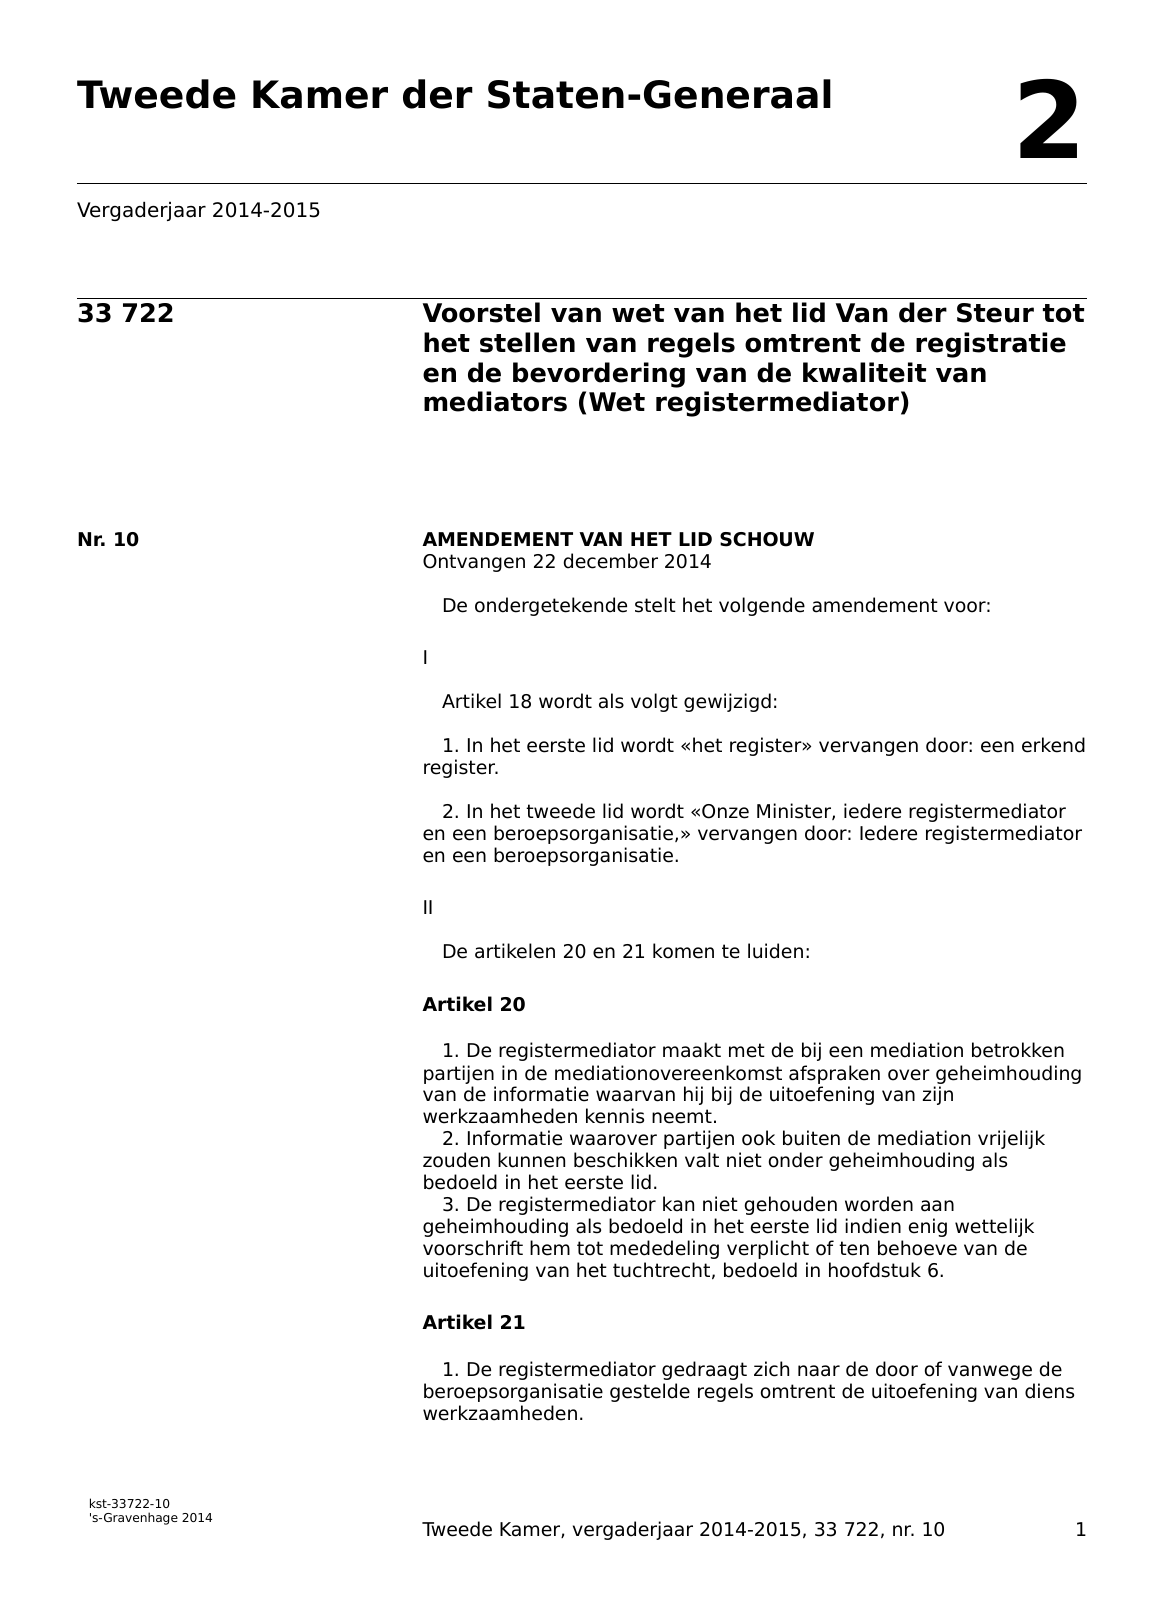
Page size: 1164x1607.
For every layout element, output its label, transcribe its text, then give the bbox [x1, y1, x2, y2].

subtitle 33 722 Voorstel van wet van het lid Van der Steur tot het stellen van regels omtrent de registratie en de bevordering van de kwaliteit van mediators (Wet registermediator) [77, 299, 1087, 418]
text 's-Gravenhage 2014 [88, 1511, 323, 1525]
table_header Tweede Kamer der Staten-Generaal [77, 59, 886, 183]
text 1. In het eerste lid wordt «het register» vervangen door: een erkend register. [422, 735, 1087, 779]
table_cell Vergaderjaar 2014-2015 [77, 184, 1087, 298]
subtitle I [422, 647, 1087, 669]
table_header 2 [886, 59, 1087, 183]
text De artikelen 20 en 21 komen te luiden: [422, 941, 1087, 963]
text 1. De registermediator gedraagt zich naar de door of vanwege de beroepsorganisatie gestelde regels omtrent de uitoefening van diens werkzaamheden. [422, 1359, 1087, 1425]
text 2. Informatie waarover partijen ook buiten de mediation vrijelijk zouden kunnen beschikken valt niet onder geheimhouding als bedoeld in het eerste lid. [422, 1128, 1087, 1194]
text 1. De registermediator maakt met de bij een mediation betrokken partijen in de mediationovereenkomst afspraken over geheimhouding van de informatie waarvan hij bij de uitoefening van zijn werkzaamheden kennis neemt. [422, 1040, 1087, 1128]
subtitle II [422, 897, 1087, 919]
text kst-33722-10 [88, 1497, 323, 1511]
text De ondergetekende stelt het volgende amendement voor: [422, 595, 1087, 617]
text Artikel 18 wordt als volgt gewijzigd: [422, 691, 1087, 713]
text Ontvangen 22 december 2014 [422, 551, 1087, 573]
subtitle Artikel 21 [422, 1312, 1087, 1334]
text 2. In het tweede lid wordt «Onze Minister, iedere registermediator en een beroepsorganisatie,» vervangen door: Iedere registermediator en een beroepsorganisatie. [422, 801, 1087, 867]
subtitle Nr. 10 AMENDEMENT VAN HET LID SCHOUW [77, 529, 1087, 551]
text 3. De registermediator kan niet gehouden worden aan geheimhouding als bedoeld in het eerste lid indien enig wettelijk voorschrift hem tot mededeling verplicht of ten behoeve van de uitoefening van het tuchtrecht, bedoeld in hoofdstuk 6. [422, 1194, 1087, 1282]
subtitle Artikel 20 [422, 993, 1087, 1015]
